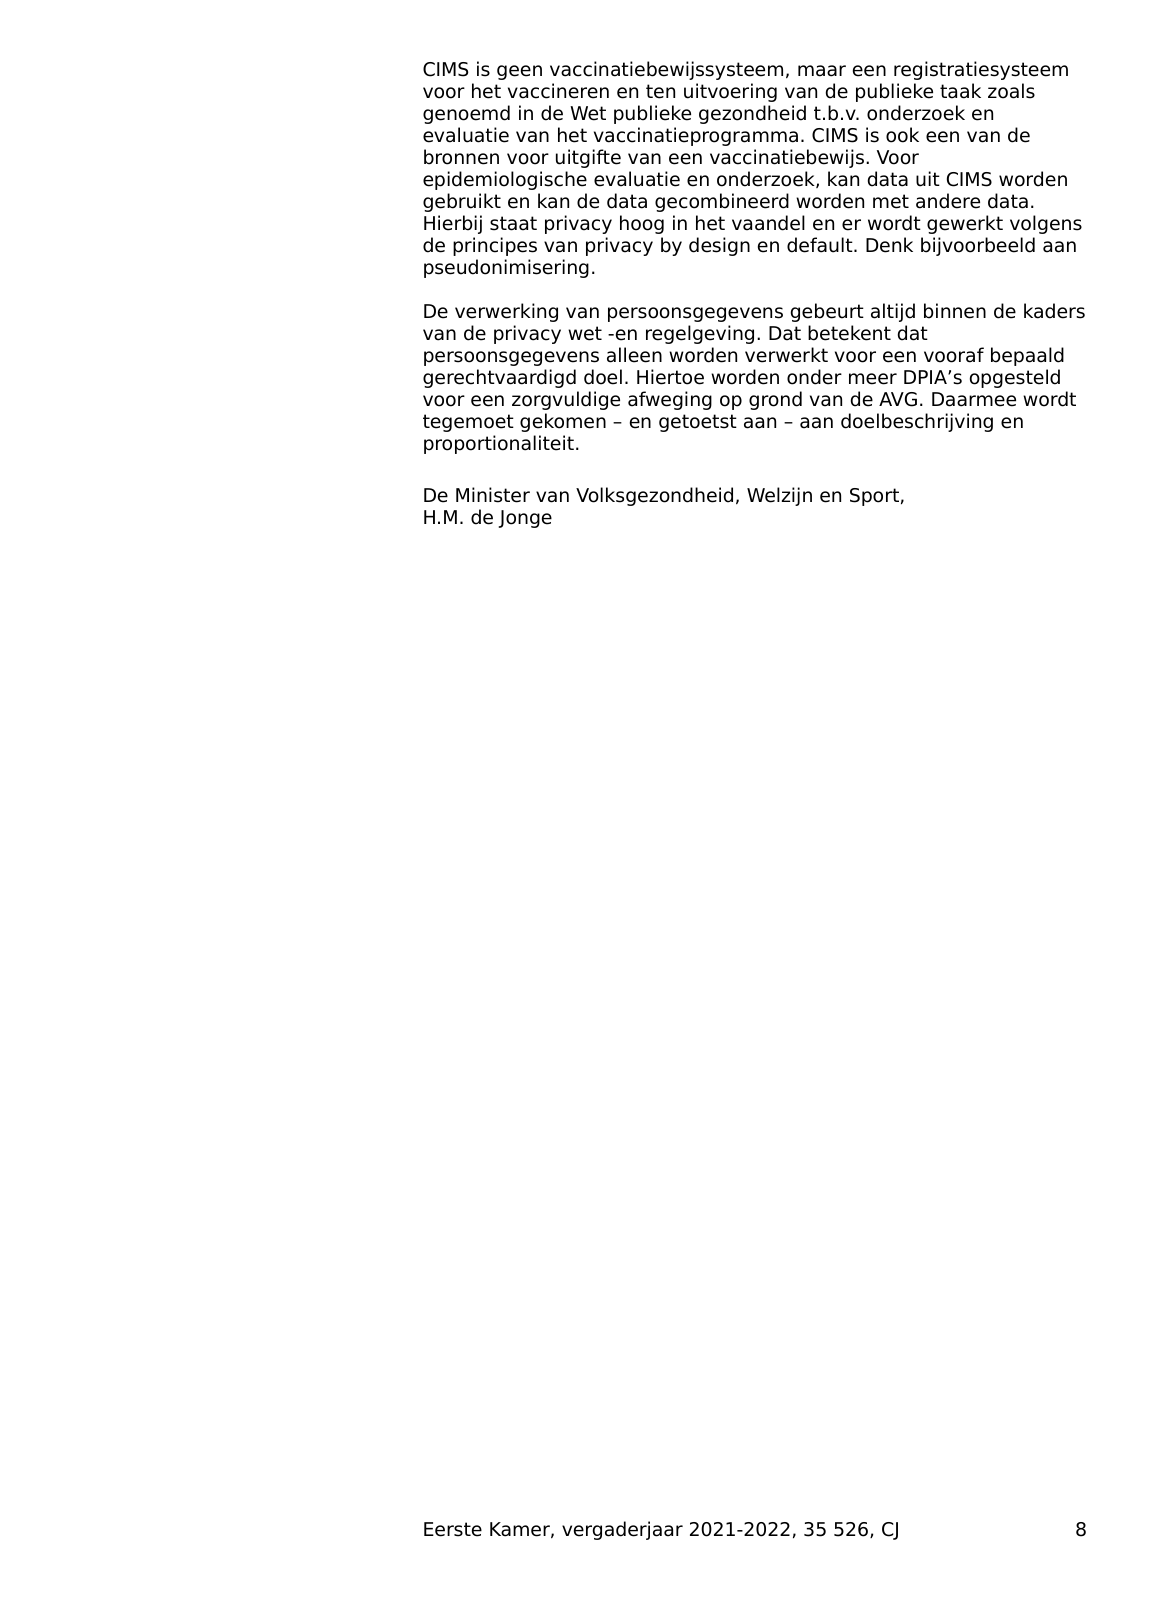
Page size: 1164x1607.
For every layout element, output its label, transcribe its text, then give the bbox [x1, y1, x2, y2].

text De Minister van Volksgezondheid, Welzijn en Sport, H.M. de Jonge [422, 485, 1087, 529]
text De verwerking van persoonsgegevens gebeurt altijd binnen de kaders van de privacy wet -en regelgeving. Dat betekent dat persoonsgegevens alleen worden verwerkt voor een vooraf bepaald gerechtvaardigd doel. Hiertoe worden onder meer DPIA’s opgesteld voor een zorgvuldige afweging op grond van de AVG. Daarmee wordt tegemoet gekomen – en getoetst aan – aan doelbeschrijving en proportionaliteit. [422, 301, 1087, 455]
text CIMS is geen vaccinatiebewijssysteem, maar een registratiesysteem voor het vaccineren en ten uitvoering van de publieke taak zoals genoemd in de Wet publieke gezondheid t.b.v. onderzoek en evaluatie van het vaccinatieprogramma. CIMS is ook een van de bronnen voor uitgifte van een vaccinatiebewijs. Voor epidemiologische evaluatie en onderzoek, kan data uit CIMS worden gebruikt en kan de data gecombineerd worden met andere data. Hierbij staat privacy hoog in het vaandel en er wordt gewerkt volgens de principes van privacy by design en default. Denk bijvoorbeeld aan pseudonimisering. [422, 59, 1087, 279]
